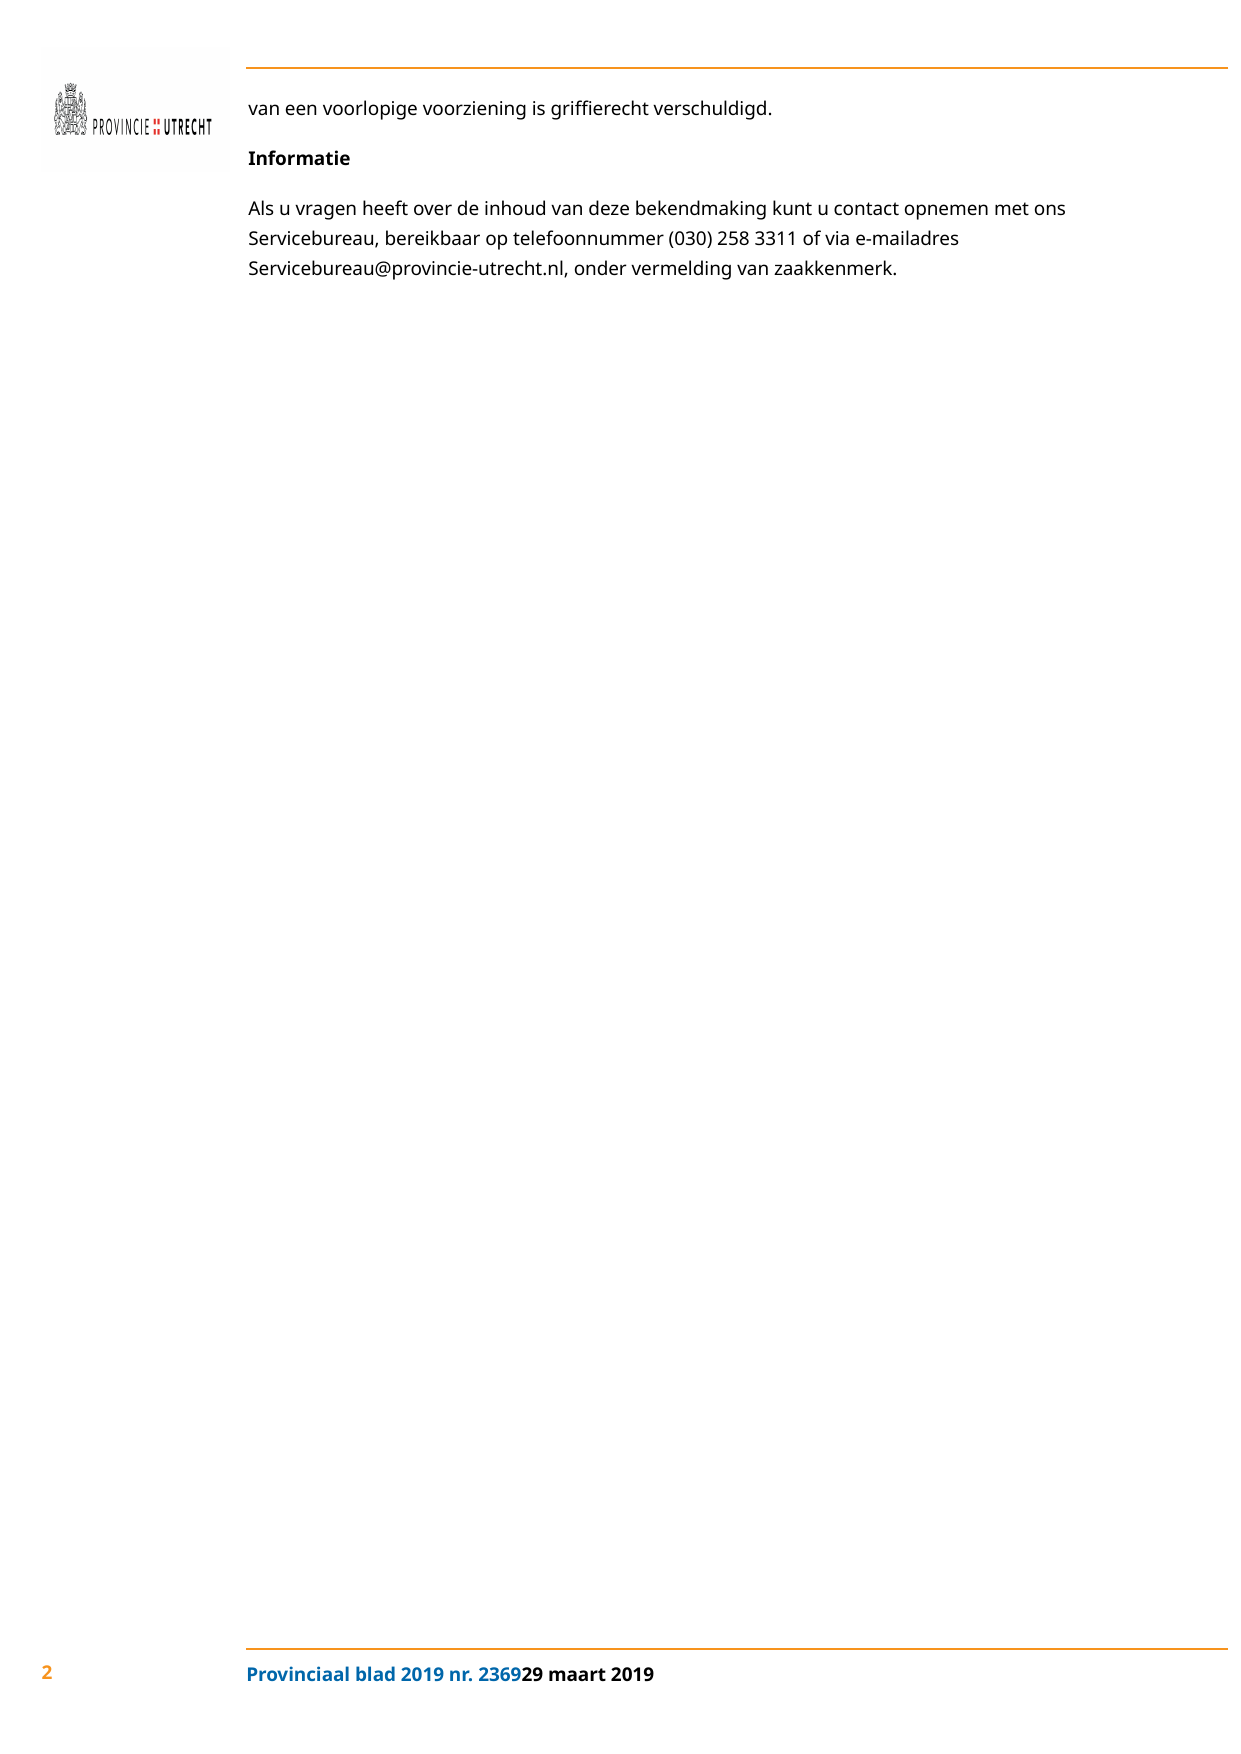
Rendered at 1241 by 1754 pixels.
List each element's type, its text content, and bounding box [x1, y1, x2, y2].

picture [41, 47, 231, 172]
text van een voorlopige voorziening is griffierecht verschuldigd. [248, 95, 1152, 121]
text Informatie [248, 145, 1152, 171]
text Als u vragen heeft over de inhoud van deze bekendmaking kunt u contact opnemen met ons Servicebureau, bereikbaar op telefoonnummer (030) 258 3311 of via e-mailadres Servicebureau@provincie-utrecht.nl, onder vermelding van zaakkenmerk. [248, 196, 1152, 281]
